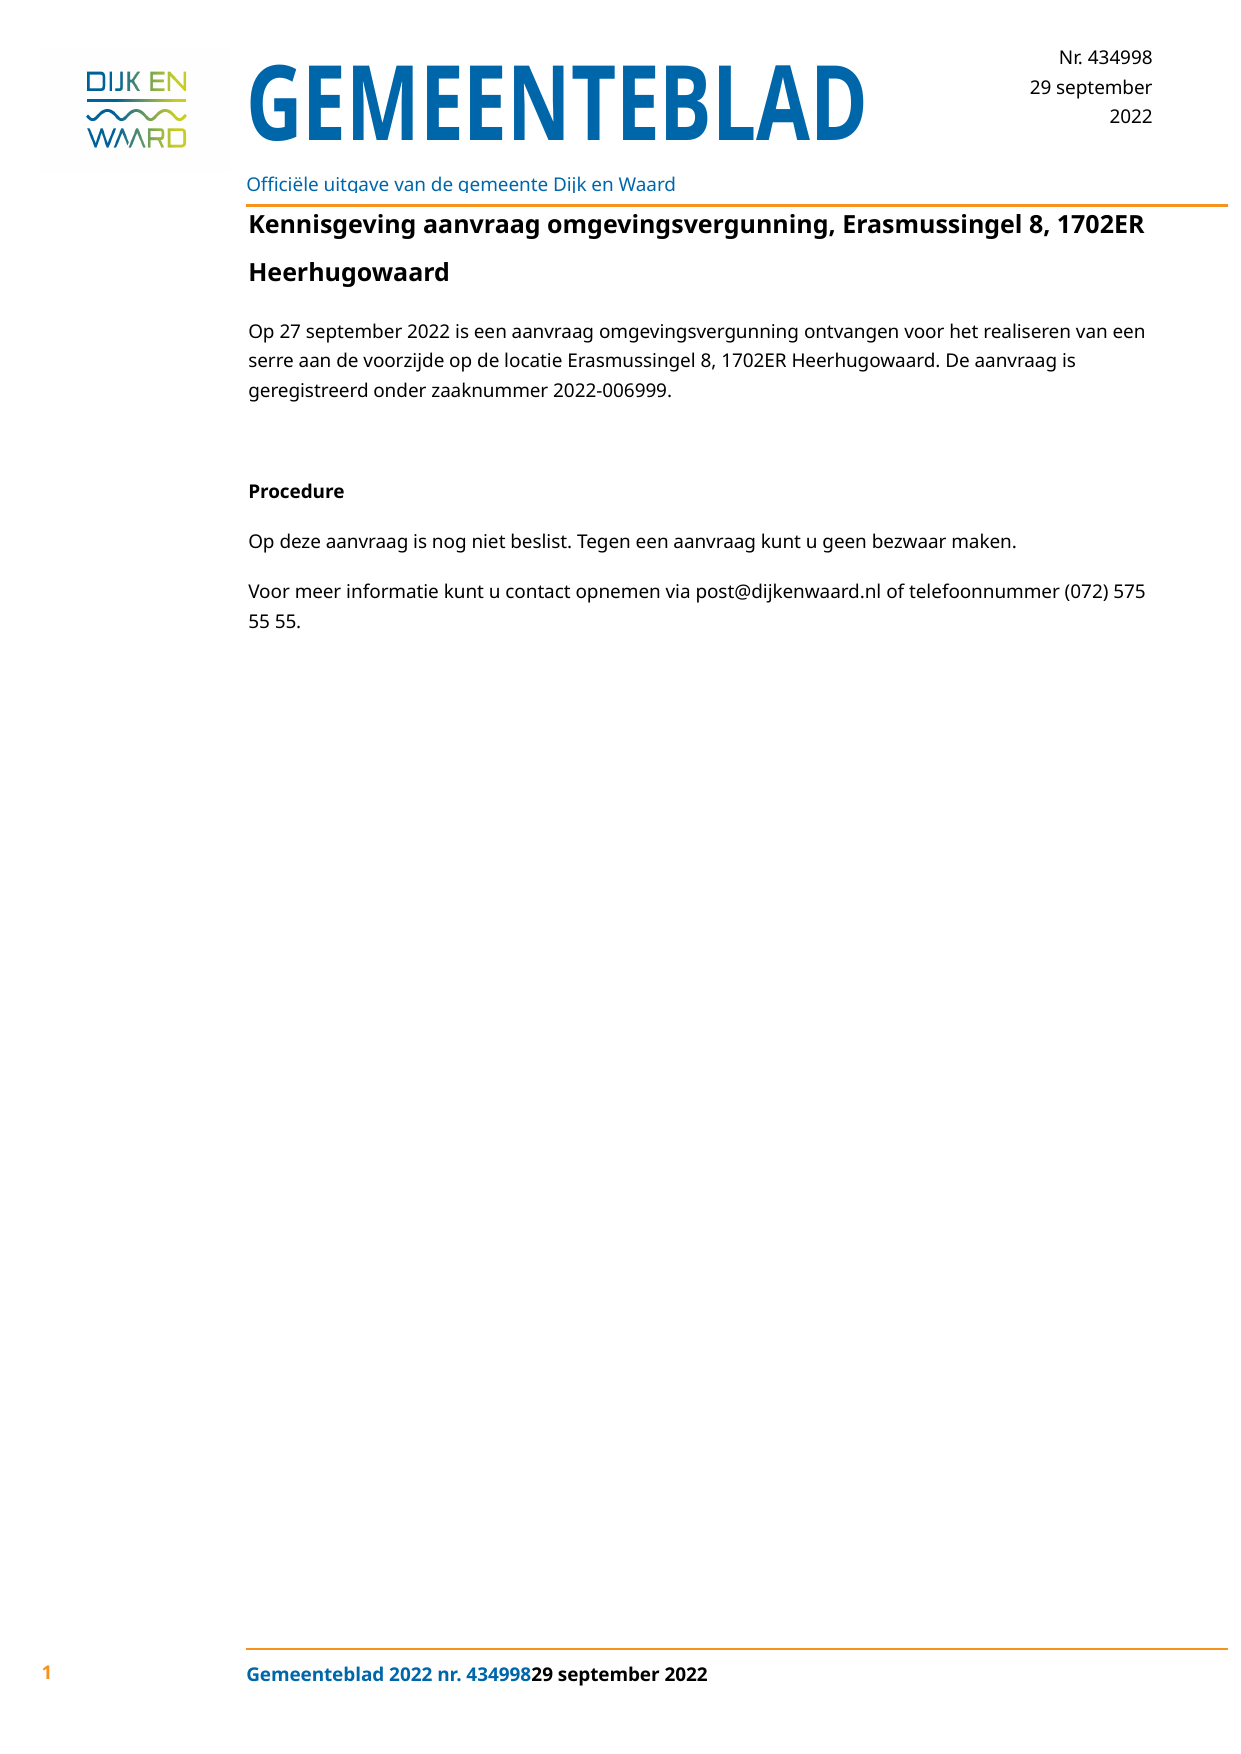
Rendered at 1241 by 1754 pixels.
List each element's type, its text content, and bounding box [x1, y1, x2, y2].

text Procedure [248, 478, 1152, 504]
text Voor meer informatie kunt u contact opnemen via post@dijkenwaard.nl of telefoonnummer (072) 575 55 55. [248, 579, 1152, 634]
text Op deze aanvraag is nog niet beslist. Tegen een aanvraag kunt u geen bezwaar maken. [248, 528, 1152, 554]
text Kennisgeving aanvraag omgevingsvergunning, Erasmussingel 8, 1702ER Heerhugowaard [248, 207, 1152, 288]
picture [41, 47, 231, 172]
text Op 27 september 2022 is een aanvraag omgevingsvergunning ontvangen voor het realiseren van een serre aan de voorzijde op de locatie Erasmussingel 8, 1702ER Heerhugowaard. De aanvraag is geregistreerd onder zaaknummer 2022-006999. [248, 318, 1152, 403]
